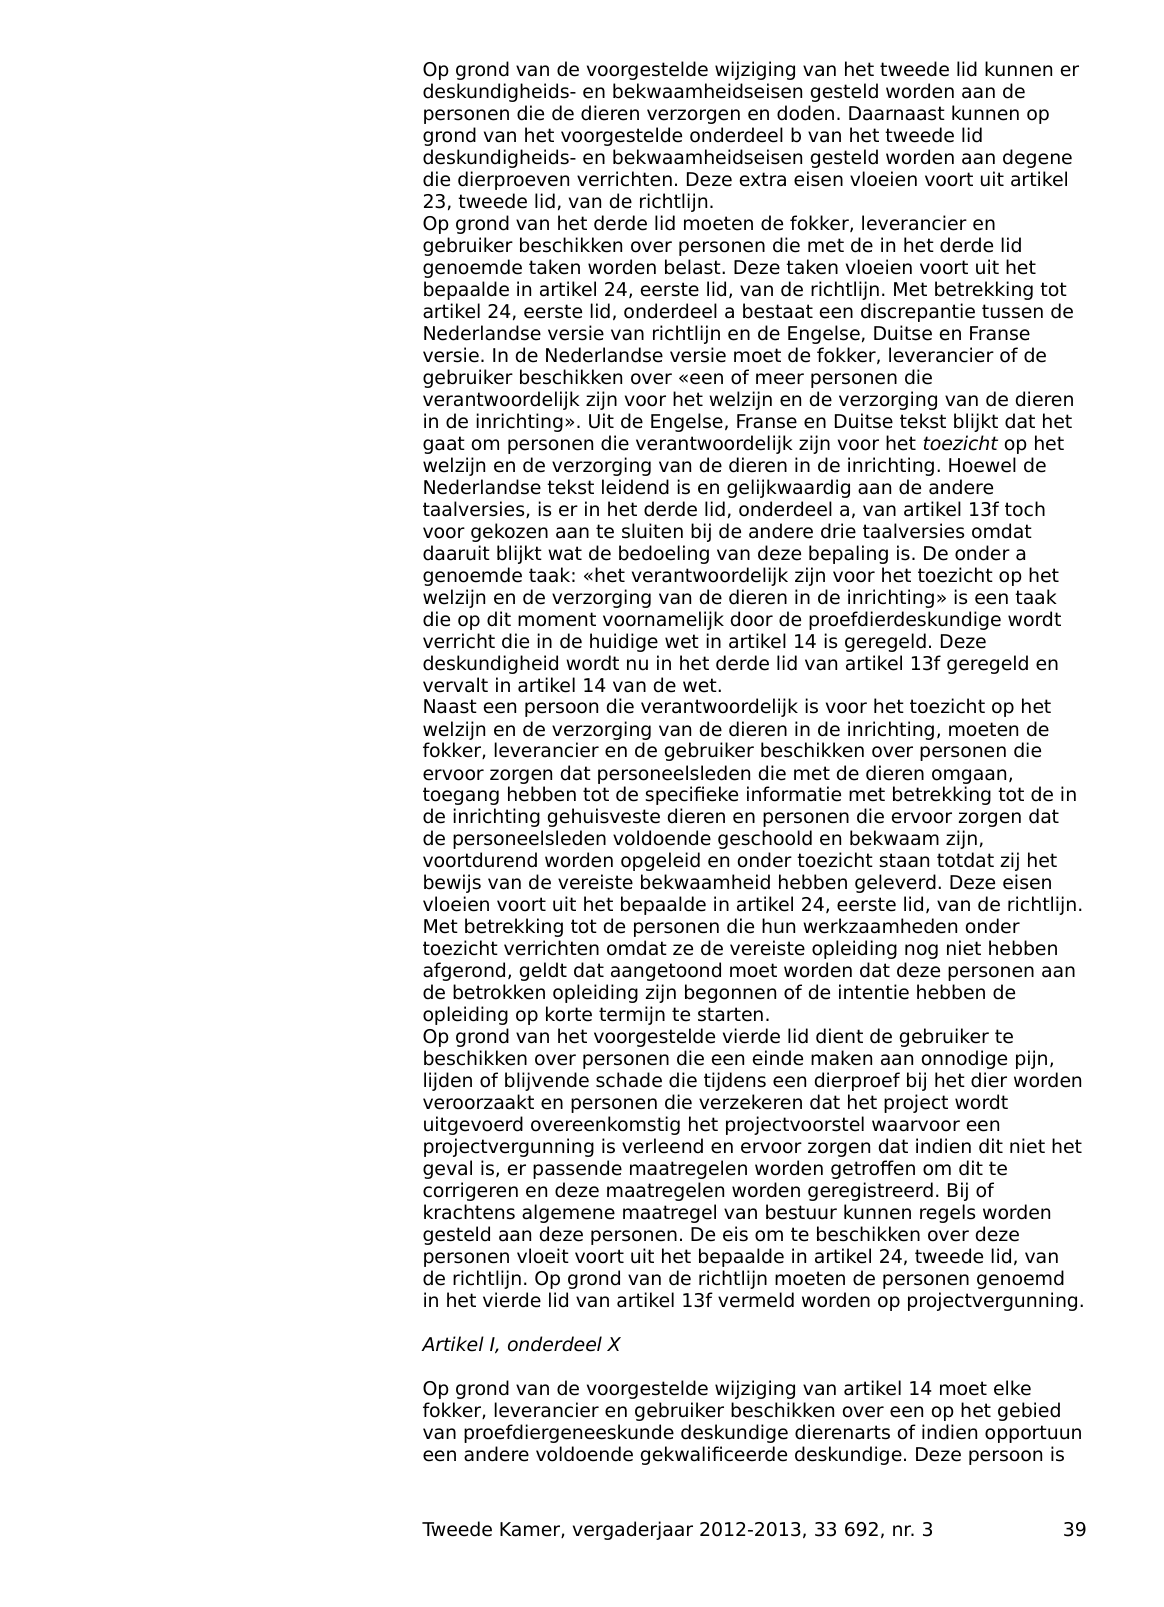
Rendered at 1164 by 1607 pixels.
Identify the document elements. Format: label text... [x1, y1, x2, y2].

text Op grond van de voorgestelde wijziging van het tweede lid kunnen er deskundigheids- en bekwaamheidseisen gesteld worden aan de personen die de dieren verzorgen en doden. Daarnaast kunnen op grond van het voorgestelde onderdeel b van het tweede lid deskundigheids- en bekwaamheidseisen gesteld worden aan degene die dierproeven verrichten. Deze extra eisen vloeien voort uit artikel 23, tweede lid, van de richtlijn. [422, 59, 1087, 213]
text Op grond van de voorgestelde wijziging van artikel 14 moet elke fokker, leverancier en gebruiker beschikken over een op het gebied van proefdiergeneeskunde deskundige dierenarts of indien opportuun een andere voldoende gekwalificeerde deskundige. Deze persoon is [422, 1378, 1087, 1466]
subtitle Artikel I, onderdeel X [422, 1334, 1087, 1356]
text Op grond van het voorgestelde vierde lid dient de gebruiker te beschikken over personen die een einde maken aan onnodige pijn, lijden of blijvende schade die tijdens een dierproef bij het dier worden veroorzaakt en personen die verzekeren dat het project wordt uitgevoerd overeenkomstig het projectvoorstel waarvoor een projectvergunning is verleend en ervoor zorgen dat indien dit niet het geval is, er passende maatregelen worden getroffen om dit te corrigeren en deze maatregelen worden geregistreerd. Bij of krachtens algemene maatregel van bestuur kunnen regels worden gesteld aan deze personen. De eis om te beschikken over deze personen vloeit voort uit het bepaalde in artikel 24, tweede lid, van de richtlijn. Op grond van de richtlijn moeten de personen genoemd in het vierde lid van artikel 13f vermeld worden op projectvergunning. [422, 1026, 1087, 1312]
text Naast een persoon die verantwoordelijk is voor het toezicht op het welzijn en de verzorging van de dieren in de inrichting, moeten de fokker, leverancier en de gebruiker beschikken over personen die ervoor zorgen dat personeelsleden die met de dieren omgaan, toegang hebben tot de specifieke informatie met betrekking tot de in de inrichting gehuisveste dieren en personen die ervoor zorgen dat de personeelsleden voldoende geschoold en bekwaam zijn, voortdurend worden opgeleid en onder toezicht staan totdat zij het bewijs van de vereiste bekwaamheid hebben geleverd. Deze eisen vloeien voort uit het bepaalde in artikel 24, eerste lid, van de richtlijn. Met betrekking tot de personen die hun werkzaamheden onder toezicht verrichten omdat ze de vereiste opleiding nog niet hebben afgerond, geldt dat aangetoond moet worden dat deze personen aan de betrokken opleiding zijn begonnen of de intentie hebben de opleiding op korte termijn te starten. [422, 696, 1087, 1026]
text Op grond van het derde lid moeten de fokker, leverancier en gebruiker beschikken over personen die met de in het derde lid genoemde taken worden belast. Deze taken vloeien voort uit het bepaalde in artikel 24, eerste lid, van de richtlijn. Met betrekking tot artikel 24, eerste lid, onderdeel a bestaat een discrepantie tussen de Nederlandse versie van richtlijn en de Engelse, Duitse en Franse versie. In de Nederlandse versie moet de fokker, leverancier of de gebruiker beschikken over «een of meer personen die verantwoordelijk zijn voor het welzijn en de verzorging van de dieren in de inrichting». Uit de Engelse, Franse en Duitse tekst blijkt dat het gaat om personen die verantwoordelijk zijn voor het toezicht op het welzijn en de verzorging van de dieren in de inrichting. Hoewel de Nederlandse tekst leidend is en gelijkwaardig aan de andere taalversies, is er in het derde lid, onderdeel a, van artikel 13f toch voor gekozen aan te sluiten bij de andere drie taalversies omdat daaruit blijkt wat de bedoeling van deze bepaling is. De onder a genoemde taak: «het verantwoordelijk zijn voor het toezicht op het welzijn en de verzorging van de dieren in de inrichting» is een taak die op dit moment voornamelijk door de proefdierdeskundige wordt verricht die in de huidige wet in artikel 14 is geregeld. Deze deskundigheid wordt nu in het derde lid van artikel 13f geregeld en vervalt in artikel 14 van de wet. [422, 213, 1087, 696]
